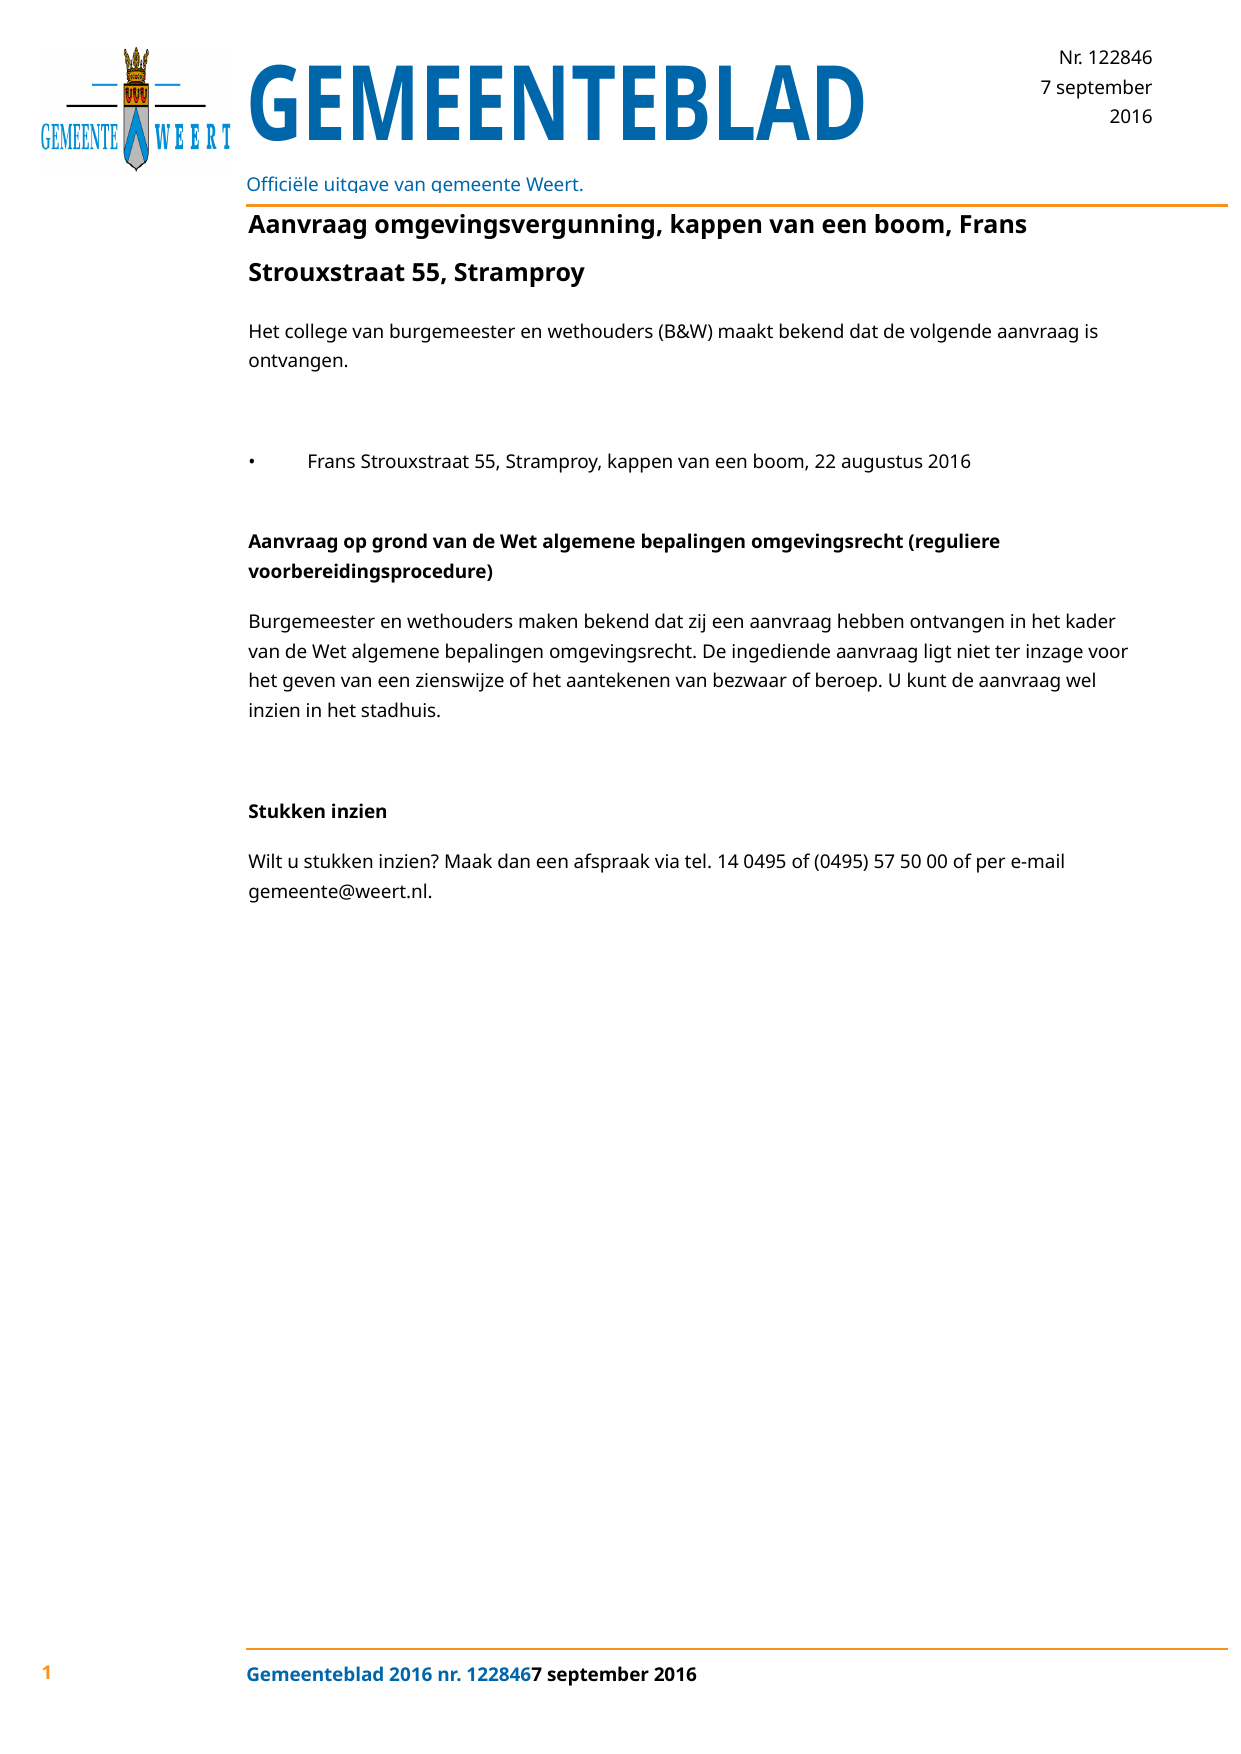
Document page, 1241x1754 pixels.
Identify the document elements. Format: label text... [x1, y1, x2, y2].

picture [41, 47, 231, 172]
text Aanvraag omgevingsvergunning, kappen van een boom, Frans Strouxstraat 55, Stramproy [248, 207, 1152, 288]
text Het college van burgemeester en wethouders (B&W) maakt bekend dat de volgende aanvraag is ontvangen. [248, 318, 1152, 373]
text Wilt u stukken inzien? Maak dan een afspraak via tel. 14 0495 of (0495) 57 50 00 of per e-mail gemeente@weert.nl. [248, 848, 1152, 904]
text Stukken inzien [248, 798, 1152, 824]
text Burgemeester en wethouders maken bekend dat zij een aanvraag hebben ontvangen in het kader van de Wet algemene bepalingen omgevingsrecht. De ingediende aanvraag ligt niet ter inzage voor het geven van een zienswijze of het aantekenen van bezwaar of beroep. U kunt de aanvraag wel inzien in het stadhuis. [248, 608, 1152, 723]
text Aanvraag op grond van de Wet algemene bepalingen omgevingsrecht (reguliere voorbereidingsprocedure) [248, 528, 1152, 584]
list Frans Strouxstraat 55, Stramproy, kappen van een boom, 22 augustus 2016 [248, 448, 1152, 474]
